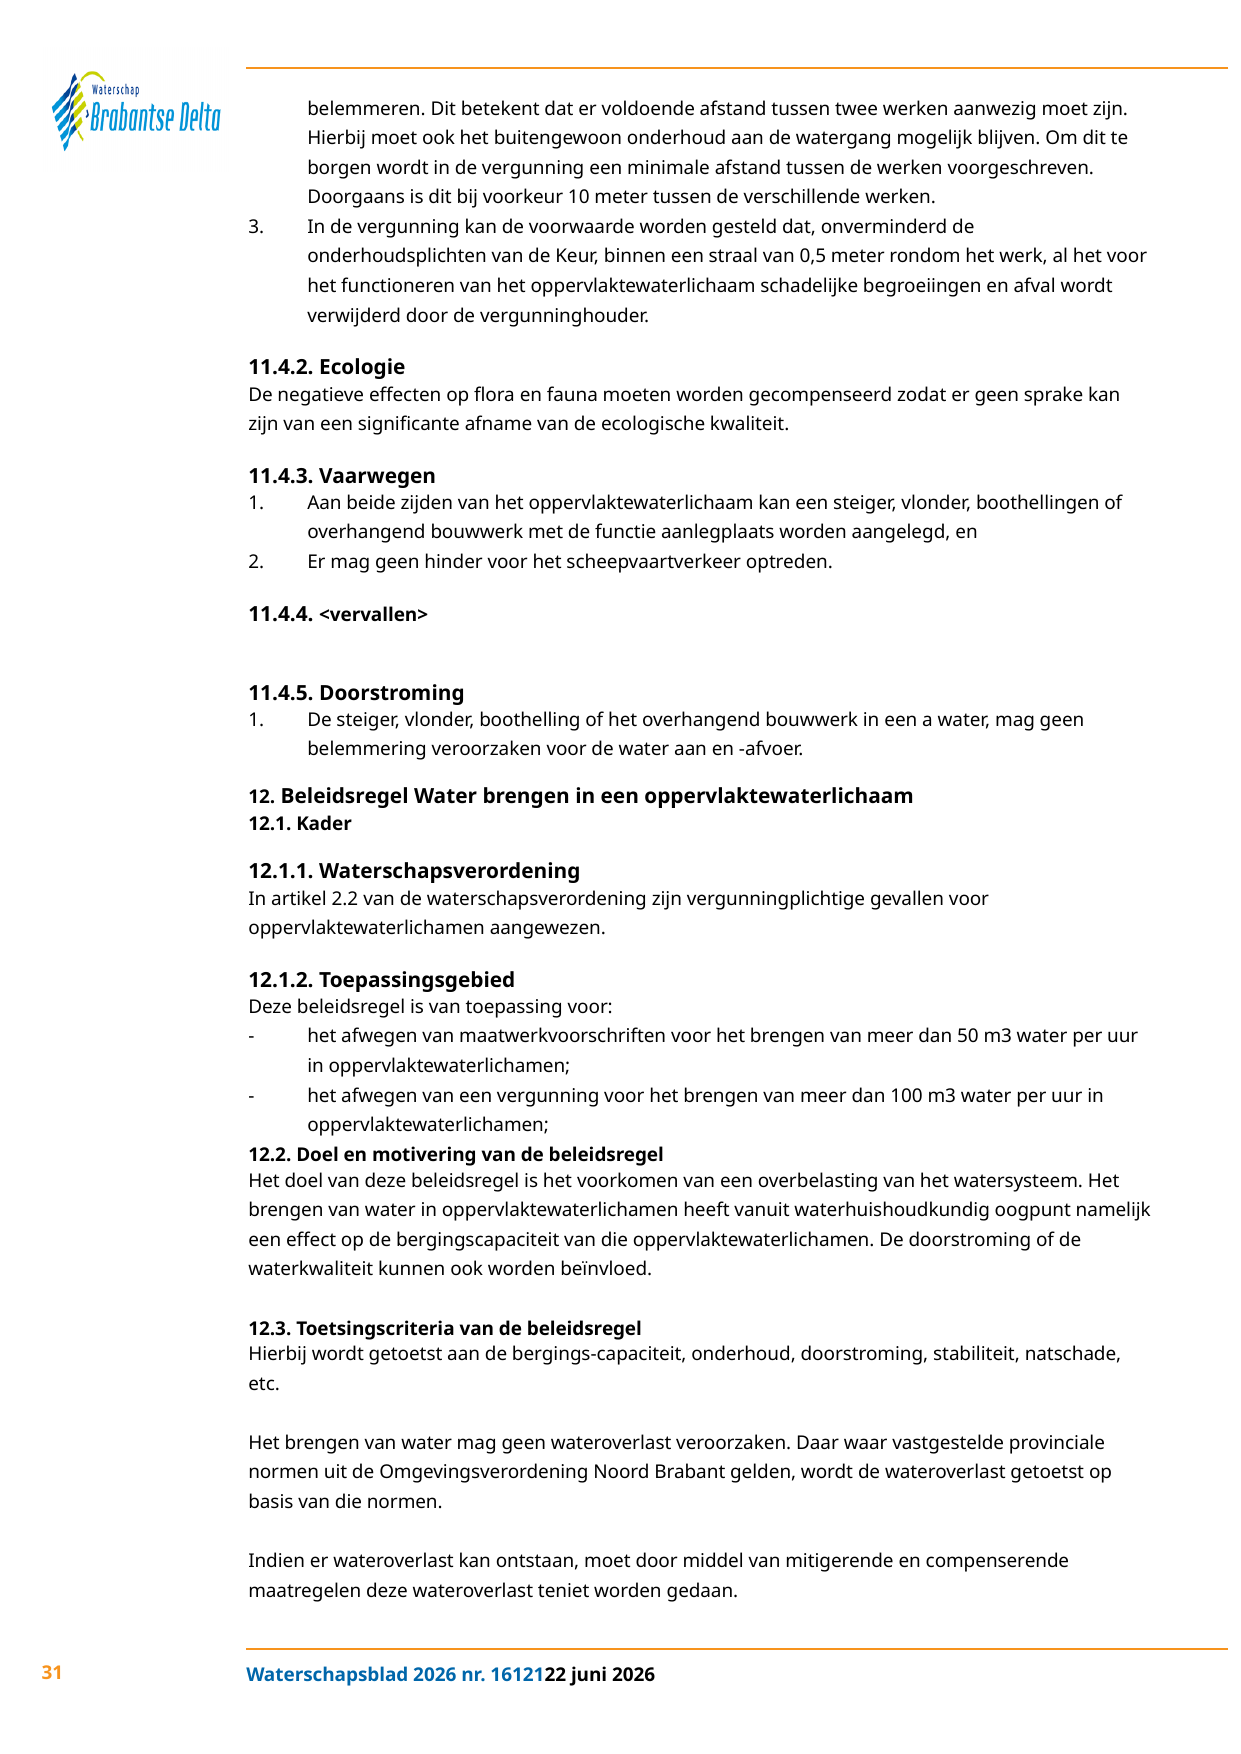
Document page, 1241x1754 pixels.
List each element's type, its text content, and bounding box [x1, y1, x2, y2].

text 12.1.2. Toepassingsgebied [248, 965, 1152, 993]
text 11.4.2. Ecologie [248, 352, 1152, 381]
text De negatieve effecten op flora en fauna moeten worden gecompenseerd zodat er geen sprake kan zijn van een significante afname van de ecologische kwaliteit. [248, 381, 1152, 436]
list De steiger, vlonder, boothelling of het overhangend bouwwerk in een a water, mag geen belemmering veroorzaken voor de water aan en -afvoer. [248, 706, 1152, 761]
list het afwegen van maatwerkvoorschriften voor het brengen van meer dan 50 m3 water per uur in oppervlaktewaterlichamen; [248, 1023, 1152, 1078]
text 11.4.4. <vervallen> [248, 599, 1152, 627]
text 11.4.3. Vaarwegen [248, 461, 1152, 489]
text Indien er wateroverlast kan ontstaan, moet door middel van mitigerende en compenserende maatregelen deze wateroverlast teniet worden gedaan. [248, 1547, 1152, 1603]
text Het doel van deze beleidsregel is het voorkomen van een overbelasting van het watersysteem. Het brengen van water in oppervlaktewaterlichamen heeft vanuit waterhuishoudkundig oogpunt namelijk een effect op de bergingscapaciteit van die oppervlaktewaterlichamen. De doorstroming of de waterkwaliteit kunnen ook worden beïnvloed. [248, 1167, 1152, 1281]
text In artikel 2.2 van de waterschapsverordening zijn vergunningplichtige gevallen voor oppervlaktewaterlichamen aangewezen. [248, 885, 1152, 940]
list het afwegen van een vergunning voor het brengen van meer dan 100 m3 water per uur in oppervlaktewaterlichamen; [248, 1082, 1152, 1137]
text 12.1. Kader [248, 810, 1152, 835]
picture [41, 47, 231, 172]
text 12.3. Toetsingscriteria van de beleidsregel [248, 1315, 1152, 1340]
list Er mag geen hinder voor het scheepvaartverkeer optreden. [248, 548, 1152, 574]
text Het brengen van water mag geen wateroverlast veroorzaken. Daar waar vastgestelde provinciale normen uit de Omgevingsverordening Noord Brabant gelden, wordt de wateroverlast getoetst op basis van die normen. [248, 1429, 1152, 1514]
list Aan beide zijden van het oppervlaktewaterlichaam kan een steiger, vlonder, boothellingen of overhangend bouwwerk met de functie aanlegplaats worden aangelegd, en [248, 489, 1152, 544]
text Hierbij wordt getoetst aan de bergings-capaciteit, onderhoud, doorstroming, stabiliteit, natschade, etc. [248, 1340, 1152, 1396]
text 11.4.5. Doorstroming [248, 678, 1152, 706]
text Deze beleidsregel is van toepassing voor: [248, 993, 1152, 1019]
list In de vergunning kan de voorwaarde worden gesteld dat, onverminderd de onderhoudsplichten van de Keur, binnen een straal van 0,5 meter rondom het werk, al het voor het functioneren van het oppervlaktewaterlichaam schadelijke begroeiingen en afval wordt verwijderd door de vergunninghouder. [248, 213, 1152, 328]
text 12.2. Doel en motivering van de beleidsregel [248, 1141, 1152, 1167]
text 12. Beleidsregel Water brengen in een oppervlaktewaterlichaam [248, 781, 1152, 810]
text 12.1.1. Waterschapsverordening [248, 856, 1152, 885]
list belemmeren. Dit betekent dat er voldoende afstand tussen twee werken aanwezig moet zijn. Hierbij moet ook het buitengewoon onderhoud aan de watergang mogelijk blijven. Om dit te borgen wordt in de vergunning een minimale afstand tussen de werken voorgeschreven. Doorgaans is dit bij voorkeur 10 meter tussen de verschillende werken. [248, 95, 1152, 209]
